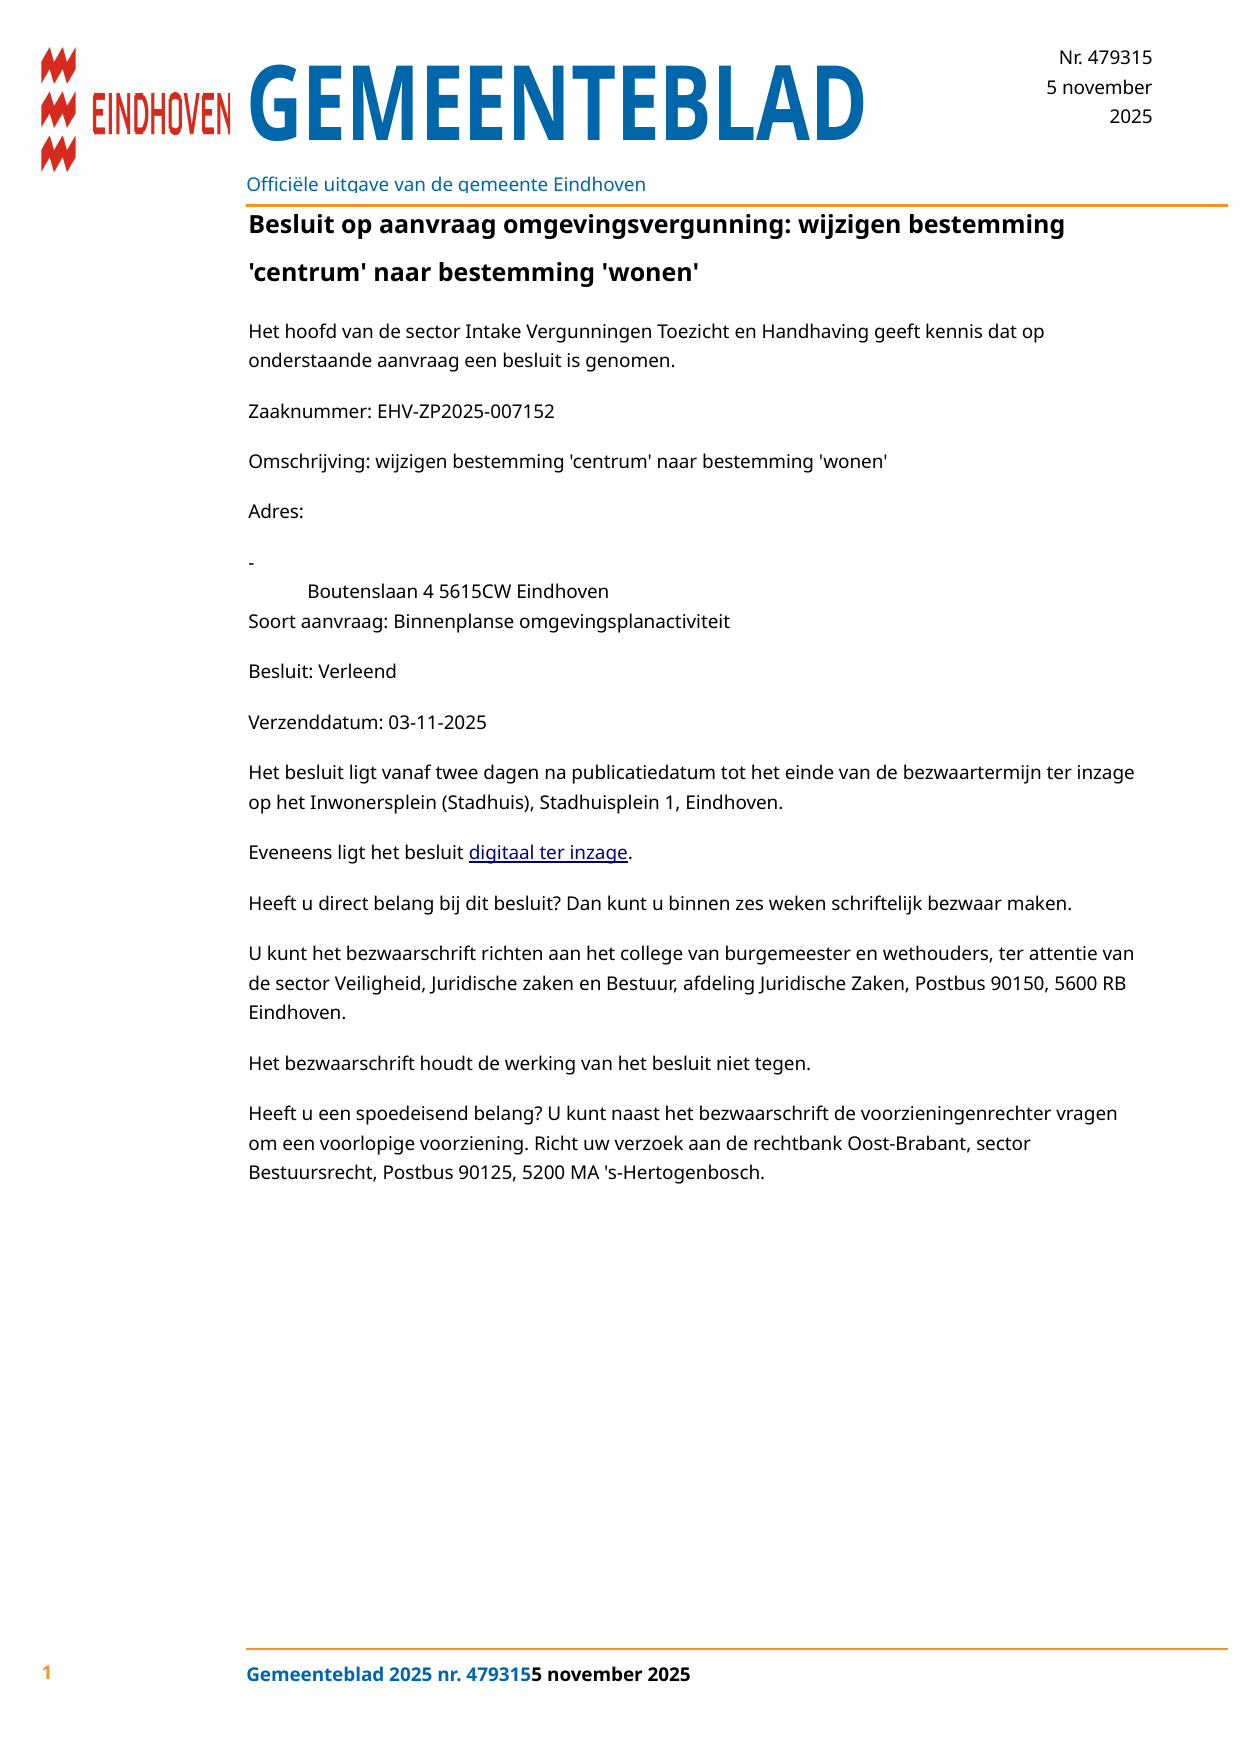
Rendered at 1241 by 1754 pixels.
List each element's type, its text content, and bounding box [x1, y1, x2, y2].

text Eveneens ligt het besluit digitaal ter inzage. [248, 839, 1152, 865]
text Het besluit ligt vanaf twee dagen na publicatiedatum tot het einde van de bezwaartermijn ter inzage op het Inwonersplein (Stadhuis), Stadhuisplein 1, Eindhoven. [248, 759, 1152, 815]
text Het hoofd van de sector Intake Vergunningen Toezicht en Handhaving geeft kennis dat op onderstaande aanvraag een besluit is genomen. [248, 318, 1152, 373]
text Verzenddatum: 03-11-2025 [248, 709, 1152, 735]
text Soort aanvraag: Binnenplanse omgevingsplanactiviteit [248, 608, 1152, 634]
text Heeft u direct belang bij dit besluit? Dan kunt u binnen zes weken schriftelijk bezwaar maken. [248, 890, 1152, 916]
text Besluit: Verleend [248, 659, 1152, 684]
text U kunt het bezwaarschrift richten aan het college van burgemeester en wethouders, ter attentie van de sector Veiligheid, Juridische zaken en Bestuur, afdeling Juridische Zaken, Postbus 90150, 5600 RB Eindhoven. [248, 940, 1152, 1025]
text Zaaknummer: EHV-ZP2025-007152 [248, 398, 1152, 424]
text Omschrijving: wijzigen bestemming 'centrum' naar bestemming 'wonen' [248, 448, 1152, 474]
text Besluit op aanvraag omgevingsvergunning: wijzigen bestemming 'centrum' naar bestemming 'wonen' [248, 207, 1152, 288]
text Heeft u een spoedeisend belang? U kunt naast het bezwaarschrift de voorzieningenrechter vragen om een voorlopige voorziening. Richt uw verzoek aan de rechtbank Oost-Brabant, sector Bestuursrecht, Postbus 90125, 5200 MA 's-Hertogenbosch. [248, 1100, 1152, 1185]
picture [41, 47, 231, 172]
text Adres: [248, 499, 1152, 524]
text Het bezwaarschrift houdt de werking van het besluit niet tegen. [248, 1050, 1152, 1076]
list Boutenslaan 4 5615CW Eindhoven [248, 579, 1152, 604]
